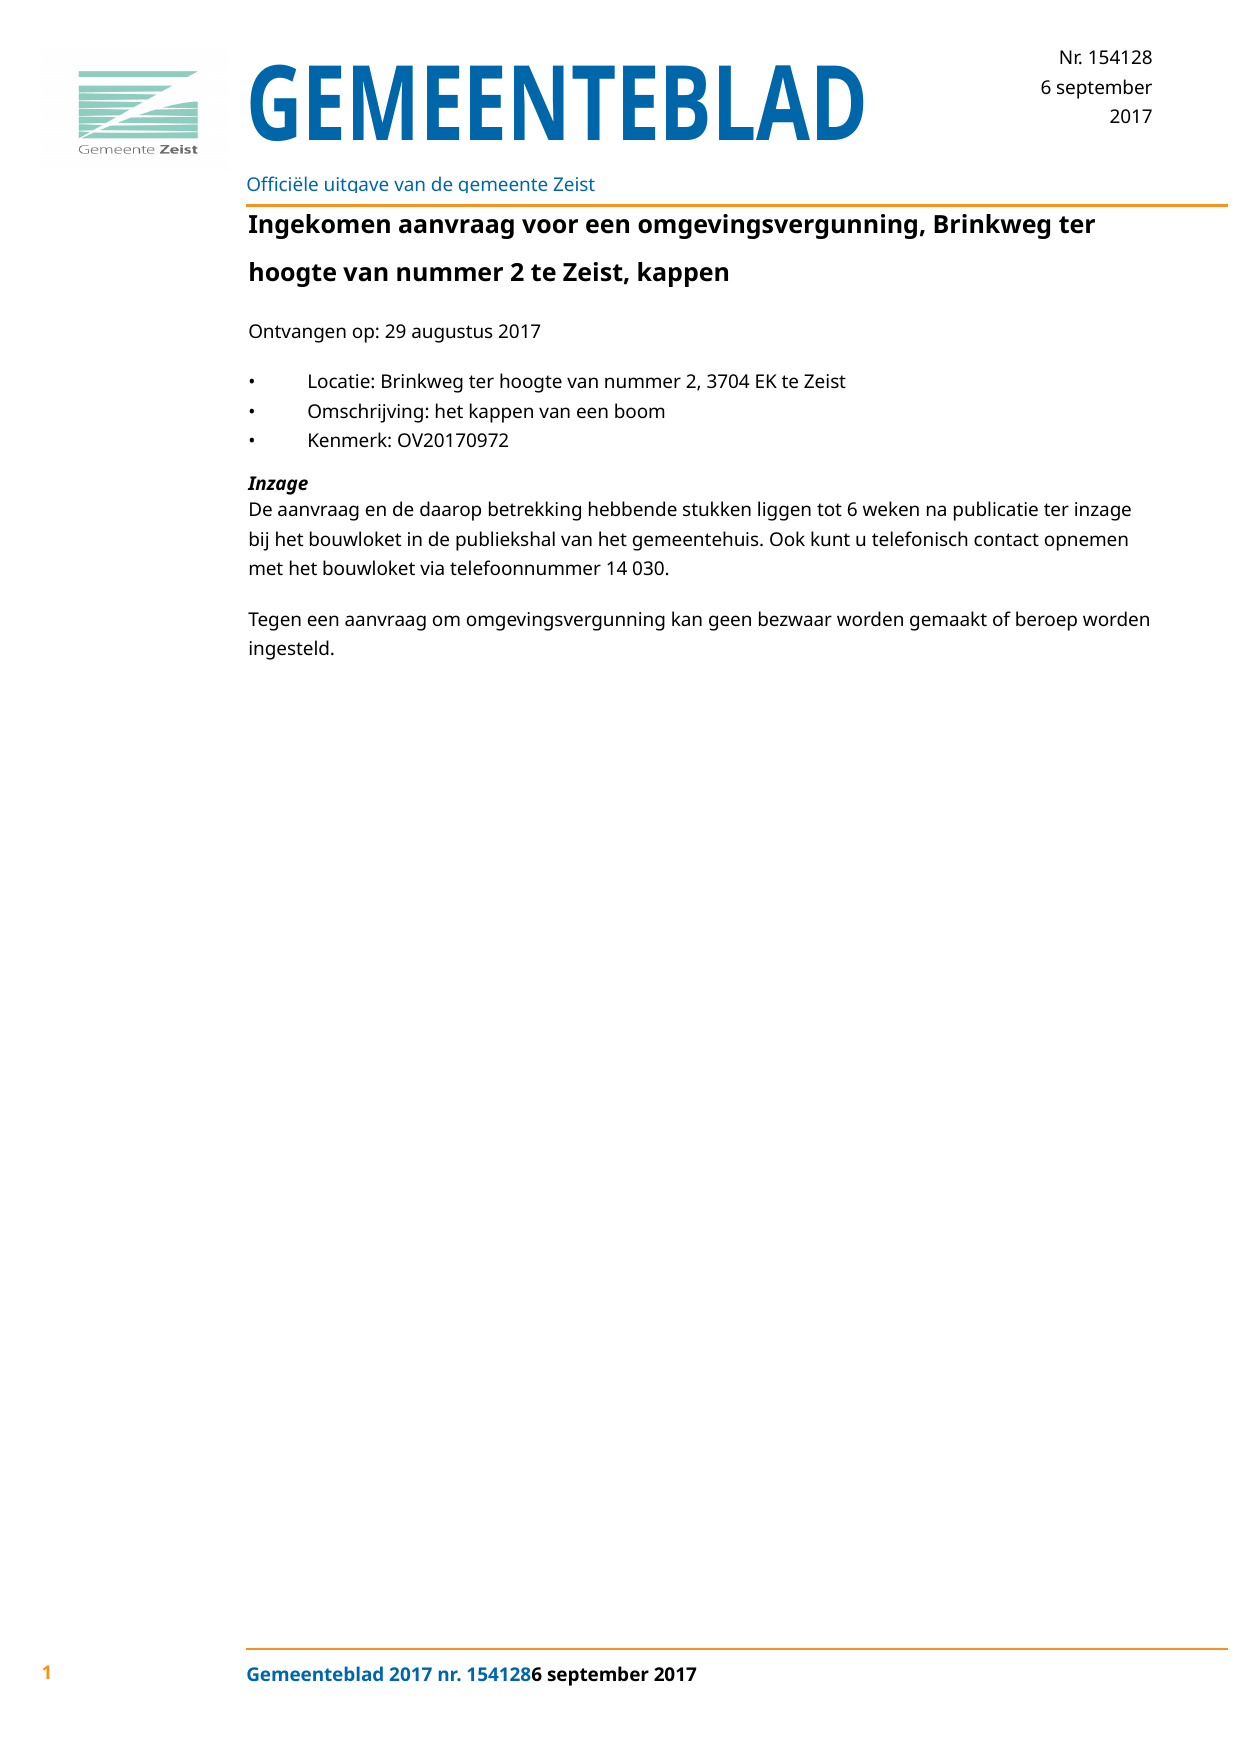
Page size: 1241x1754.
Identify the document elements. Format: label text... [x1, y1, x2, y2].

text Ingekomen aanvraag voor een omgevingsvergunning, Brinkweg ter hoogte van nummer 2 te Zeist, kappen [248, 207, 1152, 288]
text Ontvangen op: 29 augustus 2017 [248, 318, 1152, 344]
list Kenmerk: OV20170972 [248, 427, 1152, 453]
text Inzage [248, 471, 1152, 496]
list Locatie: Brinkweg ter hoogte van nummer 2, 3704 EK te Zeist [248, 368, 1152, 394]
list Omschrijving: het kappen van een boom [248, 398, 1152, 424]
picture [41, 47, 231, 172]
text De aanvraag en de daarop betrekking hebbende stukken liggen tot 6 weken na publicatie ter inzage bij het bouwloket in de publiekshal van het gemeentehuis. Ook kunt u telefonisch contact opnemen met het bouwloket via telefoonnummer 14 030. [248, 496, 1152, 581]
text Tegen een aanvraag om omgevingsvergunning kan geen bezwaar worden gemaakt of beroep worden ingesteld. [248, 606, 1152, 661]
